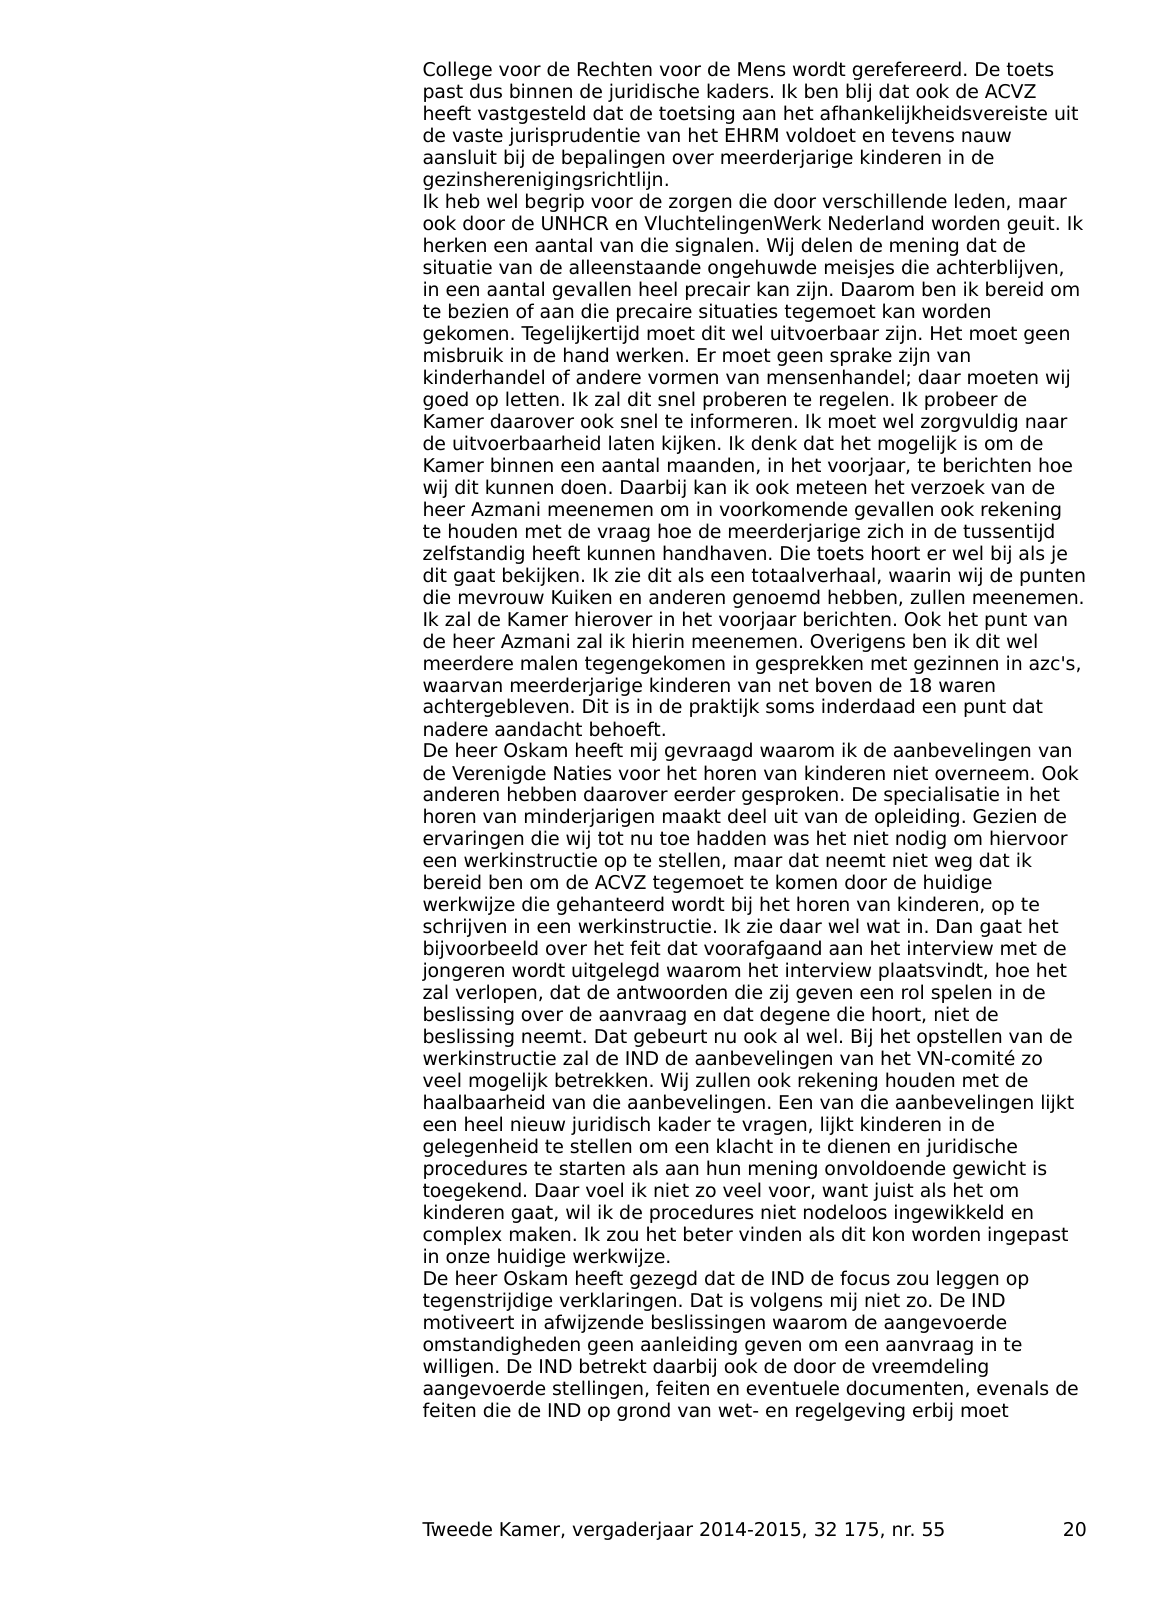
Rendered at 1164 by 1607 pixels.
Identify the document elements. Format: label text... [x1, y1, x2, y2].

text De heer Oskam heeft mij gevraagd waarom ik de aanbevelingen van de Verenigde Naties voor het horen van kinderen niet overneem. Ook anderen hebben daarover eerder gesproken. De specialisatie in het horen van minderjarigen maakt deel uit van de opleiding. Gezien de ervaringen die wij tot nu toe hadden was het niet nodig om hiervoor een werkinstructie op te stellen, maar dat neemt niet weg dat ik bereid ben om de ACVZ tegemoet te komen door de huidige werkwijze die gehanteerd wordt bij het horen van kinderen, op te schrijven in een werkinstructie. Ik zie daar wel wat in. Dan gaat het bijvoorbeeld over het feit dat voorafgaand aan het interview met de jongeren wordt uitgelegd waarom het interview plaatsvindt, hoe het zal verlopen, dat de antwoorden die zij geven een rol spelen in de beslissing over de aanvraag en dat degene die hoort, niet de beslissing neemt. Dat gebeurt nu ook al wel. Bij het opstellen van de werkinstructie zal de IND de aanbevelingen van het VN-comité zo veel mogelijk betrekken. Wij zullen ook rekening houden met de haalbaarheid van die aanbevelingen. Een van die aanbevelingen lijkt een heel nieuw juridisch kader te vragen, lijkt kinderen in de gelegenheid te stellen om een klacht in te dienen en juridische procedures te starten als aan hun mening onvoldoende gewicht is toegekend. Daar voel ik niet zo veel voor, want juist als het om kinderen gaat, wil ik de procedures niet nodeloos ingewikkeld en complex maken. Ik zou het beter vinden als dit kon worden ingepast in onze huidige werkwijze. [422, 740, 1087, 1268]
text Ik heb wel begrip voor de zorgen die door verschillende leden, maar ook door de UNHCR en VluchtelingenWerk Nederland worden geuit. Ik herken een aantal van die signalen. Wij delen de mening dat de situatie van de alleenstaande ongehuwde meisjes die achterblijven, in een aantal gevallen heel precair kan zijn. Daarom ben ik bereid om te bezien of aan die precaire situaties tegemoet kan worden gekomen. Tegelijkertijd moet dit wel uitvoerbaar zijn. Het moet geen misbruik in de hand werken. Er moet geen sprake zijn van kinderhandel of andere vormen van mensenhandel; daar moeten wij goed op letten. Ik zal dit snel proberen te regelen. Ik probeer de Kamer daarover ook snel te informeren. Ik moet wel zorgvuldig naar de uitvoerbaarheid laten kijken. Ik denk dat het mogelijk is om de Kamer binnen een aantal maanden, in het voorjaar, te berichten hoe wij dit kunnen doen. Daarbij kan ik ook meteen het verzoek van de heer Azmani meenemen om in voorkomende gevallen ook rekening te houden met de vraag hoe de meerderjarige zich in de tussentijd zelfstandig heeft kunnen handhaven. Die toets hoort er wel bij als je dit gaat bekijken. Ik zie dit als een totaalverhaal, waarin wij de punten die mevrouw Kuiken en anderen genoemd hebben, zullen meenemen. Ik zal de Kamer hierover in het voorjaar berichten. Ook het punt van de heer Azmani zal ik hierin meenemen. Overigens ben ik dit wel meerdere malen tegengekomen in gesprekken met gezinnen in azc's, waarvan meerderjarige kinderen van net boven de 18 waren achtergebleven. Dit is in de praktijk soms inderdaad een punt dat nadere aandacht behoeft. [422, 191, 1087, 740]
text College voor de Rechten voor de Mens wordt gerefereerd. De toets past dus binnen de juridische kaders. Ik ben blij dat ook de ACVZ heeft vastgesteld dat de toetsing aan het afhankelijkheidsvereiste uit de vaste jurisprudentie van het EHRM voldoet en tevens nauw aansluit bij de bepalingen over meerderjarige kinderen in de gezinsherenigingsrichtlijn. [422, 59, 1087, 191]
text De heer Oskam heeft gezegd dat de IND de focus zou leggen op tegenstrijdige verklaringen. Dat is volgens mij niet zo. De IND motiveert in afwijzende beslissingen waarom de aangevoerde omstandigheden geen aanleiding geven om een aanvraag in te willigen. De IND betrekt daarbij ook de door de vreemdeling aangevoerde stellingen, feiten en eventuele documenten, evenals de feiten die de IND op grond van wet- en regelgeving erbij moet [422, 1268, 1087, 1422]
